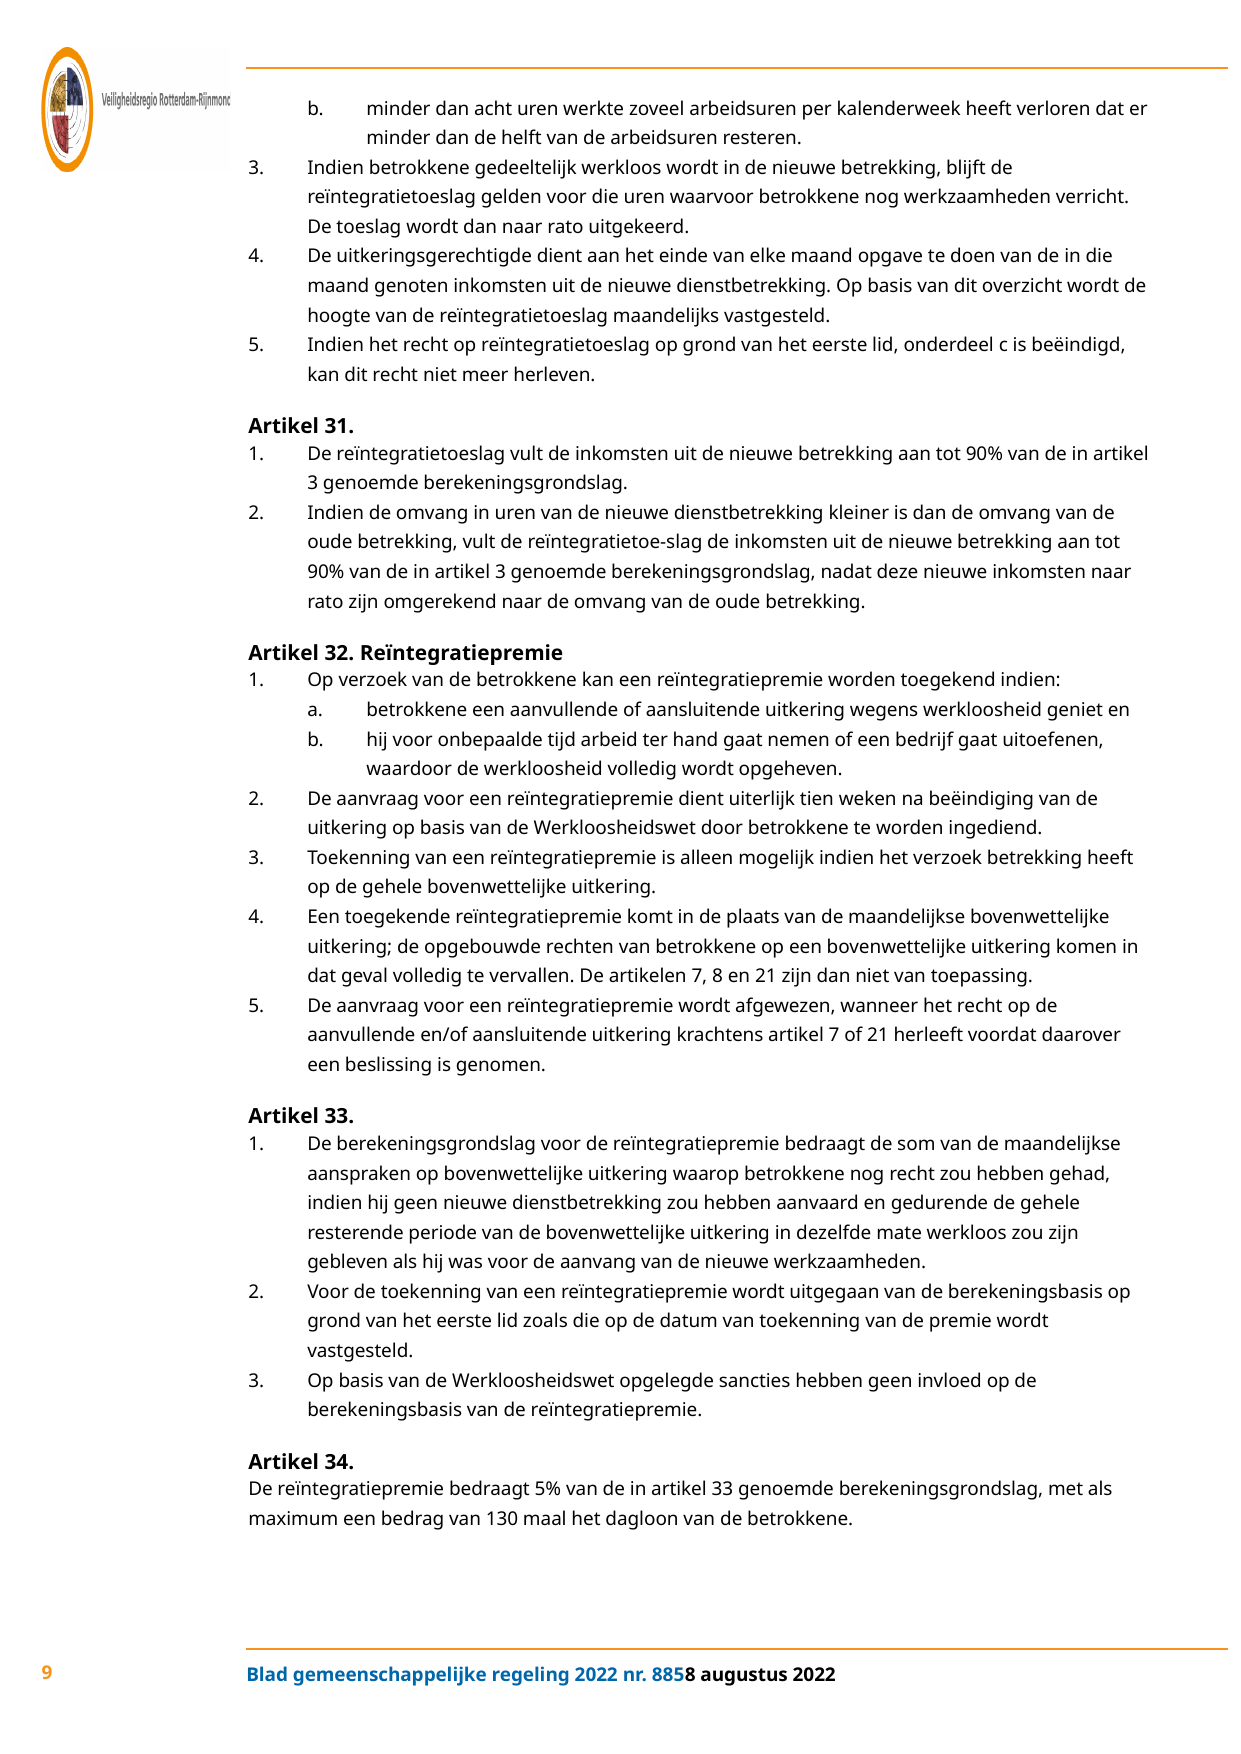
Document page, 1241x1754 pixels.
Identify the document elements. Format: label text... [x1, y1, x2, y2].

picture [41, 47, 231, 172]
list Indien het recht op reïntegratietoeslag op grond van het eerste lid, onderdeel c is beëindigd, kan dit recht niet meer herleven. [248, 331, 1152, 387]
list Indien de omvang in uren van de nieuwe dienstbetrekking kleiner is dan de omvang van de oude betrekking, vult de reïntegratietoe-slag de inkomsten uit de nieuwe betrekking aan tot 90% van de in artikel 3 genoemde berekeningsgrondslag, nadat deze nieuwe inkomsten naar rato zijn omgerekend naar de omvang van de oude betrekking. [248, 499, 1152, 613]
text De reïntegratiepremie bedraagt 5% van de in artikel 33 genoemde berekeningsgrondslag, met als maximum een bedrag van 130 maal het dagloon van de betrokkene. [248, 1475, 1152, 1531]
text Artikel 34. [248, 1447, 1152, 1475]
list Op basis van de Werkloosheidswet opgelegde sancties hebben geen invloed op de berekeningsbasis van de reïntegratiepremie. [248, 1367, 1152, 1422]
list Op verzoek van de betrokkene kan een reïntegratiepremie worden toegekend indien: [248, 667, 1152, 692]
list Toekenning van een reïntegratiepremie is alleen mogelijk indien het verzoek betrekking heeft op de gehele bovenwettelijke uitkering. [248, 844, 1152, 899]
list De aanvraag voor een reïntegratiepremie wordt afgewezen, wanneer het recht op de aanvullende en/of aansluitende uitkering krachtens artikel 7 of 21 herleeft voordat daarover een beslissing is genomen. [248, 992, 1152, 1077]
text Artikel 32. Reïntegratiepremie [248, 638, 1152, 667]
list Indien betrokkene gedeeltelijk werkloos wordt in de nieuwe betrekking, blijft de reïntegratietoeslag gelden voor die uren waarvoor betrokkene nog werkzaamheden verricht. De toeslag wordt dan naar rato uitgekeerd. [248, 154, 1152, 239]
list De aanvraag voor een reïntegratiepremie dient uiterlijk tien weken na beëindiging van de uitkering op basis van de Werkloosheidswet door betrokkene te worden ingediend. [248, 785, 1152, 840]
list Voor de toekenning van een reïntegratiepremie wordt uitgegaan van de berekeningsbasis op grond van het eerste lid zoals die op de datum van toekenning van de premie wordt vastgesteld. [248, 1278, 1152, 1363]
list De berekeningsgrondslag voor de reïntegratiepremie bedraagt de som van de maandelijkse aanspraken op bovenwettelijke uitkering waarop betrokkene nog recht zou hebben gehad, indien hij geen nieuwe dienstbetrekking zou hebben aanvaard en gedurende de gehele resterende periode van de bovenwettelijke uitkering in dezelfde mate werkloos zou zijn gebleven als hij was voor de aanvang van de nieuwe werkzaamheden. [248, 1130, 1152, 1274]
list De uitkeringsgerechtigde dient aan het einde van elke maand opgave te doen van de in die maand genoten inkomsten uit de nieuwe dienstbetrekking. Op basis van dit overzicht wordt de hoogte van de reïntegratietoeslag maandelijks vastgesteld. [248, 243, 1152, 328]
list Een toegekende reïntegratiepremie komt in de plaats van de maandelijkse bovenwettelijke uitkering; de opgebouwde rechten van betrokkene op een bovenwettelijke uitkering komen in dat geval volledig te vervallen. De artikelen 7, 8 en 21 zijn dan niet van toepassing. [248, 903, 1152, 988]
list betrokkene een aanvullende of aansluitende uitkering wegens werkloosheid geniet en [307, 696, 1152, 722]
text Artikel 33. [248, 1102, 1152, 1130]
list De reïntegratietoeslag vult de inkomsten uit de nieuwe betrekking aan tot 90% van de in artikel 3 genoemde berekeningsgrondslag. [248, 440, 1152, 495]
list minder dan acht uren werkte zoveel arbeidsuren per kalenderweek heeft verloren dat er minder dan de helft van de arbeidsuren resteren. [307, 95, 1152, 150]
text Artikel 31. [248, 411, 1152, 440]
list hij voor onbepaalde tijd arbeid ter hand gaat nemen of een bedrijf gaat uitoefenen, waardoor de werkloosheid volledig wordt opgeheven. [307, 726, 1152, 781]
